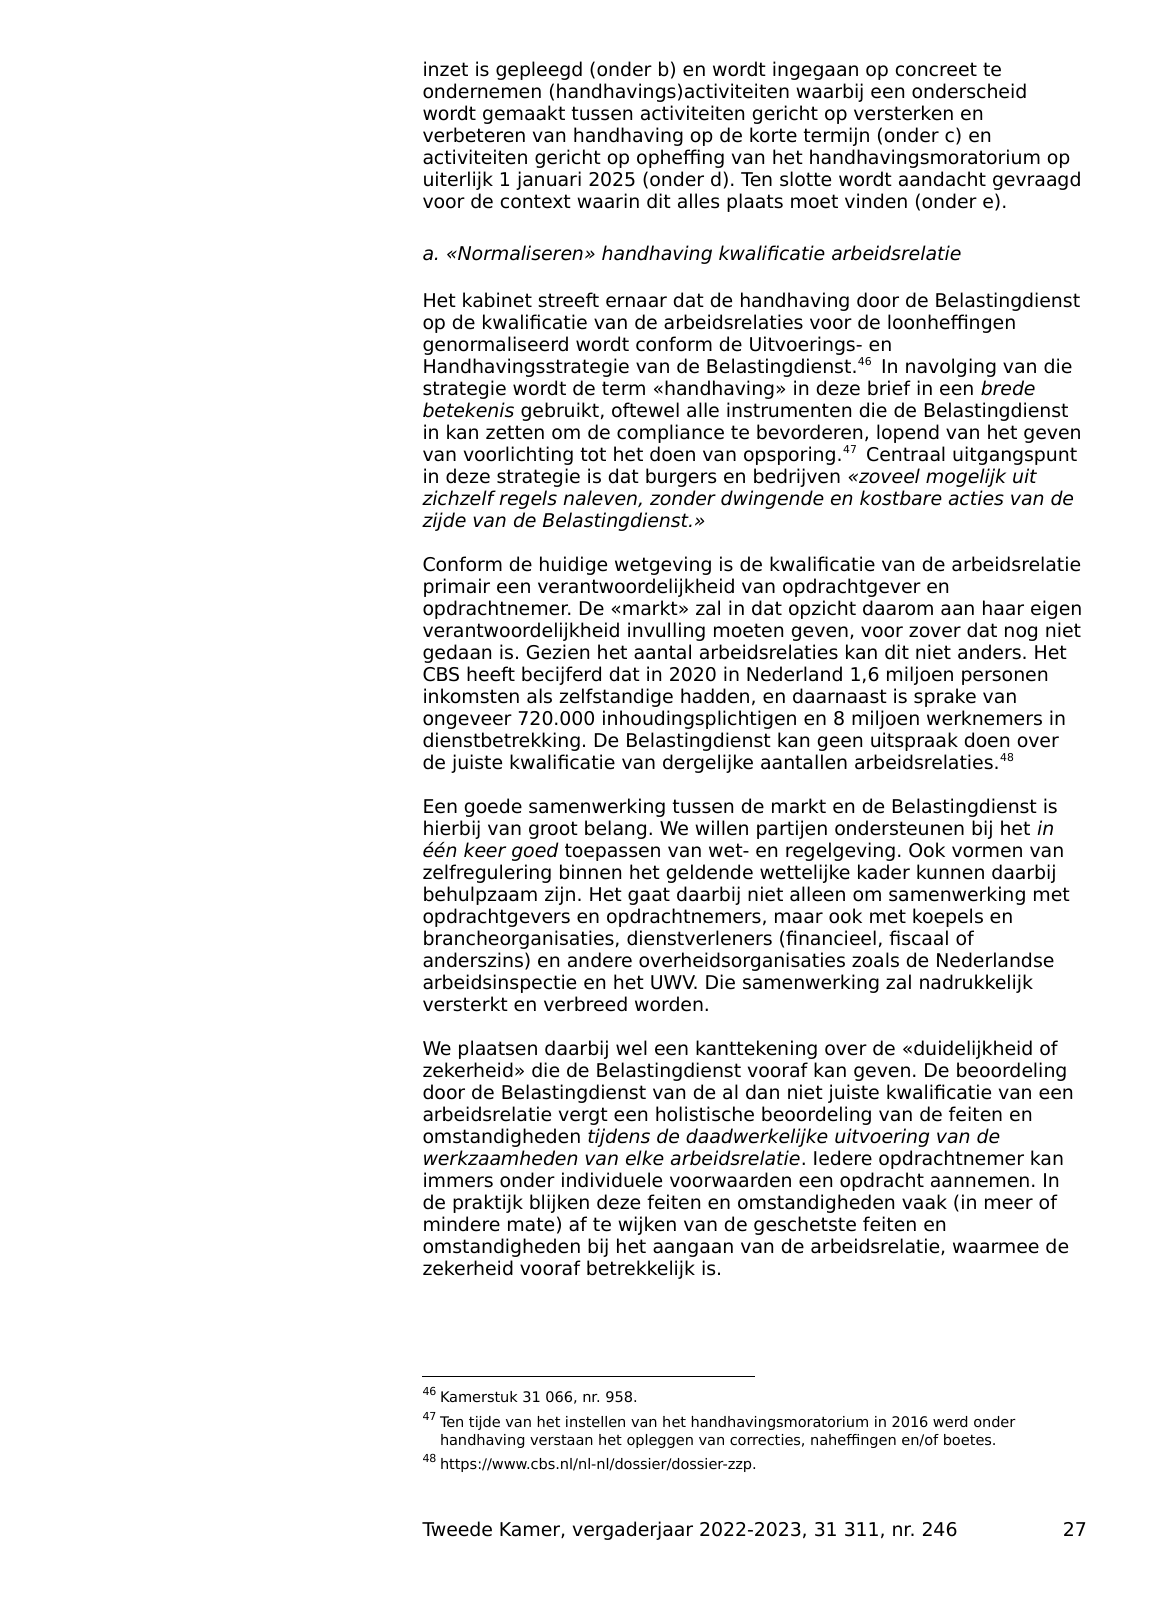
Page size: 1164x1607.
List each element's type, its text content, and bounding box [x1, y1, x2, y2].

text Conform de huidige wetgeving is de kwalificatie van de arbeidsrelatie primair een verantwoordelijkheid van opdrachtgever en opdrachtnemer. De «markt» zal in dat opzicht daarom aan haar eigen verantwoordelijkheid invulling moeten geven, voor zover dat nog niet gedaan is. Gezien het aantal arbeidsrelaties kan dit niet anders. Het CBS heeft becijferd dat in 2020 in Nederland 1,6 miljoen personen inkomsten als zelfstandige hadden, en daarnaast is sprake van ongeveer 720.000 inhoudingsplichtigen en 8 miljoen werknemers in dienstbetrekking. De Belastingdienst kan geen uitspraak doen over de juiste kwalificatie van dergelijke aantallen arbeidsrelaties. [422, 554, 1087, 774]
text Ten tijde van het instellen van het handhavingsmoratorium in 2016 werd onder handhaving verstaan het opleggen van correcties, naheffingen en/of boetes. [422, 1410, 1087, 1449]
text We plaatsen daarbij wel een kanttekening over de «duidelijkheid of zekerheid» die de Belastingdienst vooraf kan geven. De beoordeling door de Belastingdienst van de al dan niet juiste kwalificatie van een arbeidsrelatie vergt een holistische beoordeling van de feiten en omstandigheden tijdens de daadwerkelijke uitvoering van de werkzaamheden van elke arbeidsrelatie. Iedere opdrachtnemer kan immers onder individuele voorwaarden een opdracht aannemen. In de praktijk blijken deze feiten en omstandigheden vaak (in meer of mindere mate) af te wijken van de geschetste feiten en omstandigheden bij het aangaan van de arbeidsrelatie, waarmee de zekerheid vooraf betrekkelijk is. [422, 1038, 1087, 1279]
text Kamerstuk 31 066, nr. 958. [422, 1385, 1087, 1407]
text https://www.cbs.nl/nl-nl/dossier/dossier-zzp. [422, 1452, 1087, 1474]
text Een goede samenwerking tussen de markt en de Belastingdienst is hierbij van groot belang. We willen partijen ondersteunen bij het in één keer goed toepassen van wet- en regelgeving. Ook vormen van zelfregulering binnen het geldende wettelijke kader kunnen daarbij behulpzaam zijn. Het gaat daarbij niet alleen om samenwerking met opdrachtgevers en opdrachtnemers, maar ook met koepels en brancheorganisaties, dienstverleners (financieel, fiscaal of anderszins) en andere overheidsorganisaties zoals de Nederlandse arbeidsinspectie en het UWV. Die samenwerking zal nadrukkelijk versterkt en verbreed worden. [422, 796, 1087, 1016]
text inzet is gepleegd (onder b) en wordt ingegaan op concreet te ondernemen (handhavings)activiteiten waarbij een onderscheid wordt gemaakt tussen activiteiten gericht op versterken en verbeteren van handhaving op de korte termijn (onder c) en activiteiten gericht op opheffing van het handhavingsmoratorium op uiterlijk 1 januari 2025 (onder d). Ten slotte wordt aandacht gevraagd voor de context waarin dit alles plaats moet vinden (onder e). [422, 59, 1087, 213]
text Het kabinet streeft ernaar dat de handhaving door de Belastingdienst op de kwalificatie van de arbeidsrelaties voor de loonheffingen genormaliseerd wordt conform de Uitvoerings- en Handhavingsstrategie van de Belastingdienst. In navolging van die strategie wordt de term «handhaving» in deze brief in een brede betekenis gebruikt, oftewel alle instrumenten die de Belastingdienst in kan zetten om de compliance te bevorderen, lopend van het geven van voorlichting tot het doen van opsporing. Centraal uitgangspunt in deze strategie is dat burgers en bedrijven «zoveel mogelijk uit zichzelf regels naleven, zonder dwingende en kostbare acties van de zijde van de Belastingdienst.» [422, 290, 1087, 532]
subtitle a. «Normaliseren» handhaving kwalificatie arbeidsrelatie [422, 243, 1087, 265]
